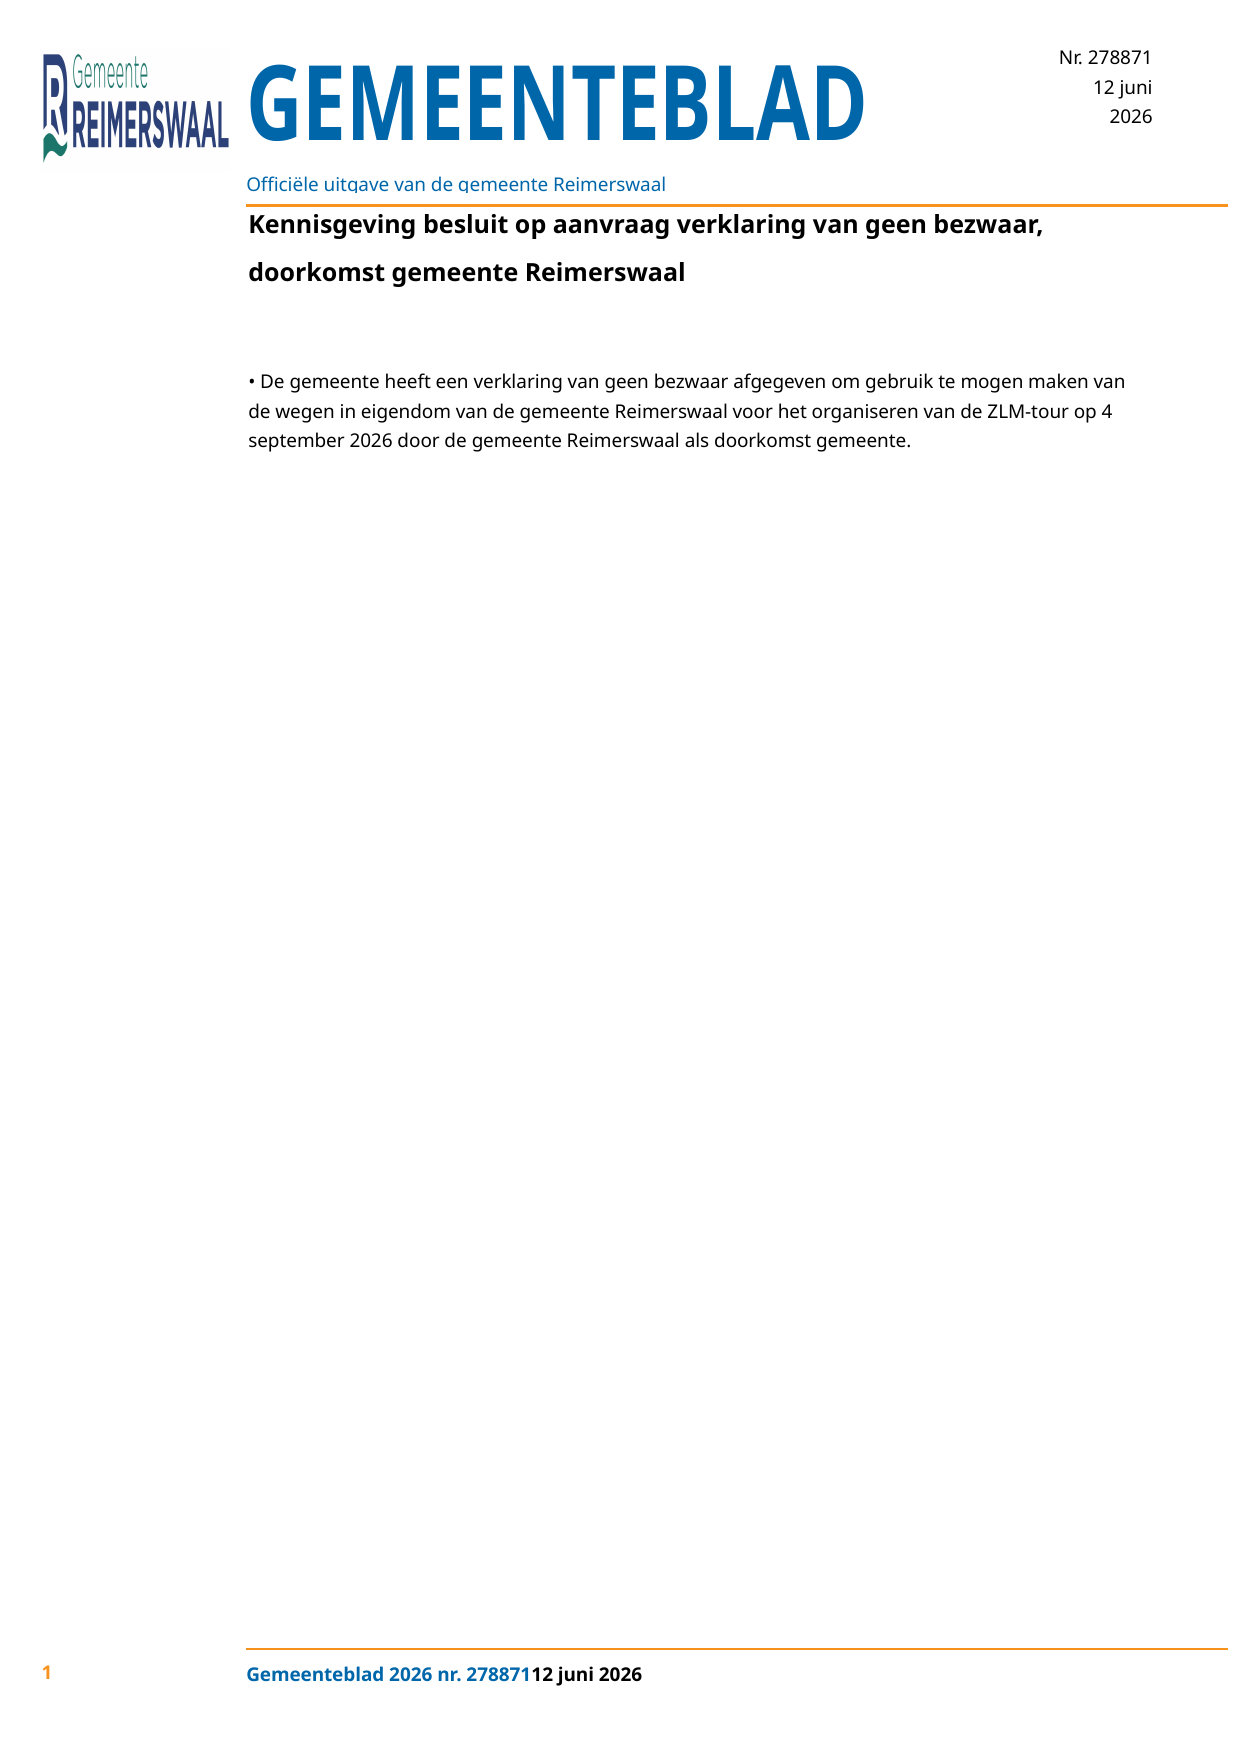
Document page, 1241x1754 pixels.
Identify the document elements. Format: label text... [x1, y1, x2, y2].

text • De gemeente heeft een verklaring van geen bezwaar afgegeven om gebruik te mogen maken van de wegen in eigendom van de gemeente Reimerswaal voor het organiseren van de ZLM-tour op 4 september 2026 door de gemeente Reimerswaal als doorkomst gemeente. [248, 368, 1152, 453]
text Kennisgeving besluit op aanvraag verklaring van geen bezwaar, doorkomst gemeente Reimerswaal [248, 207, 1152, 288]
picture [41, 47, 231, 172]
